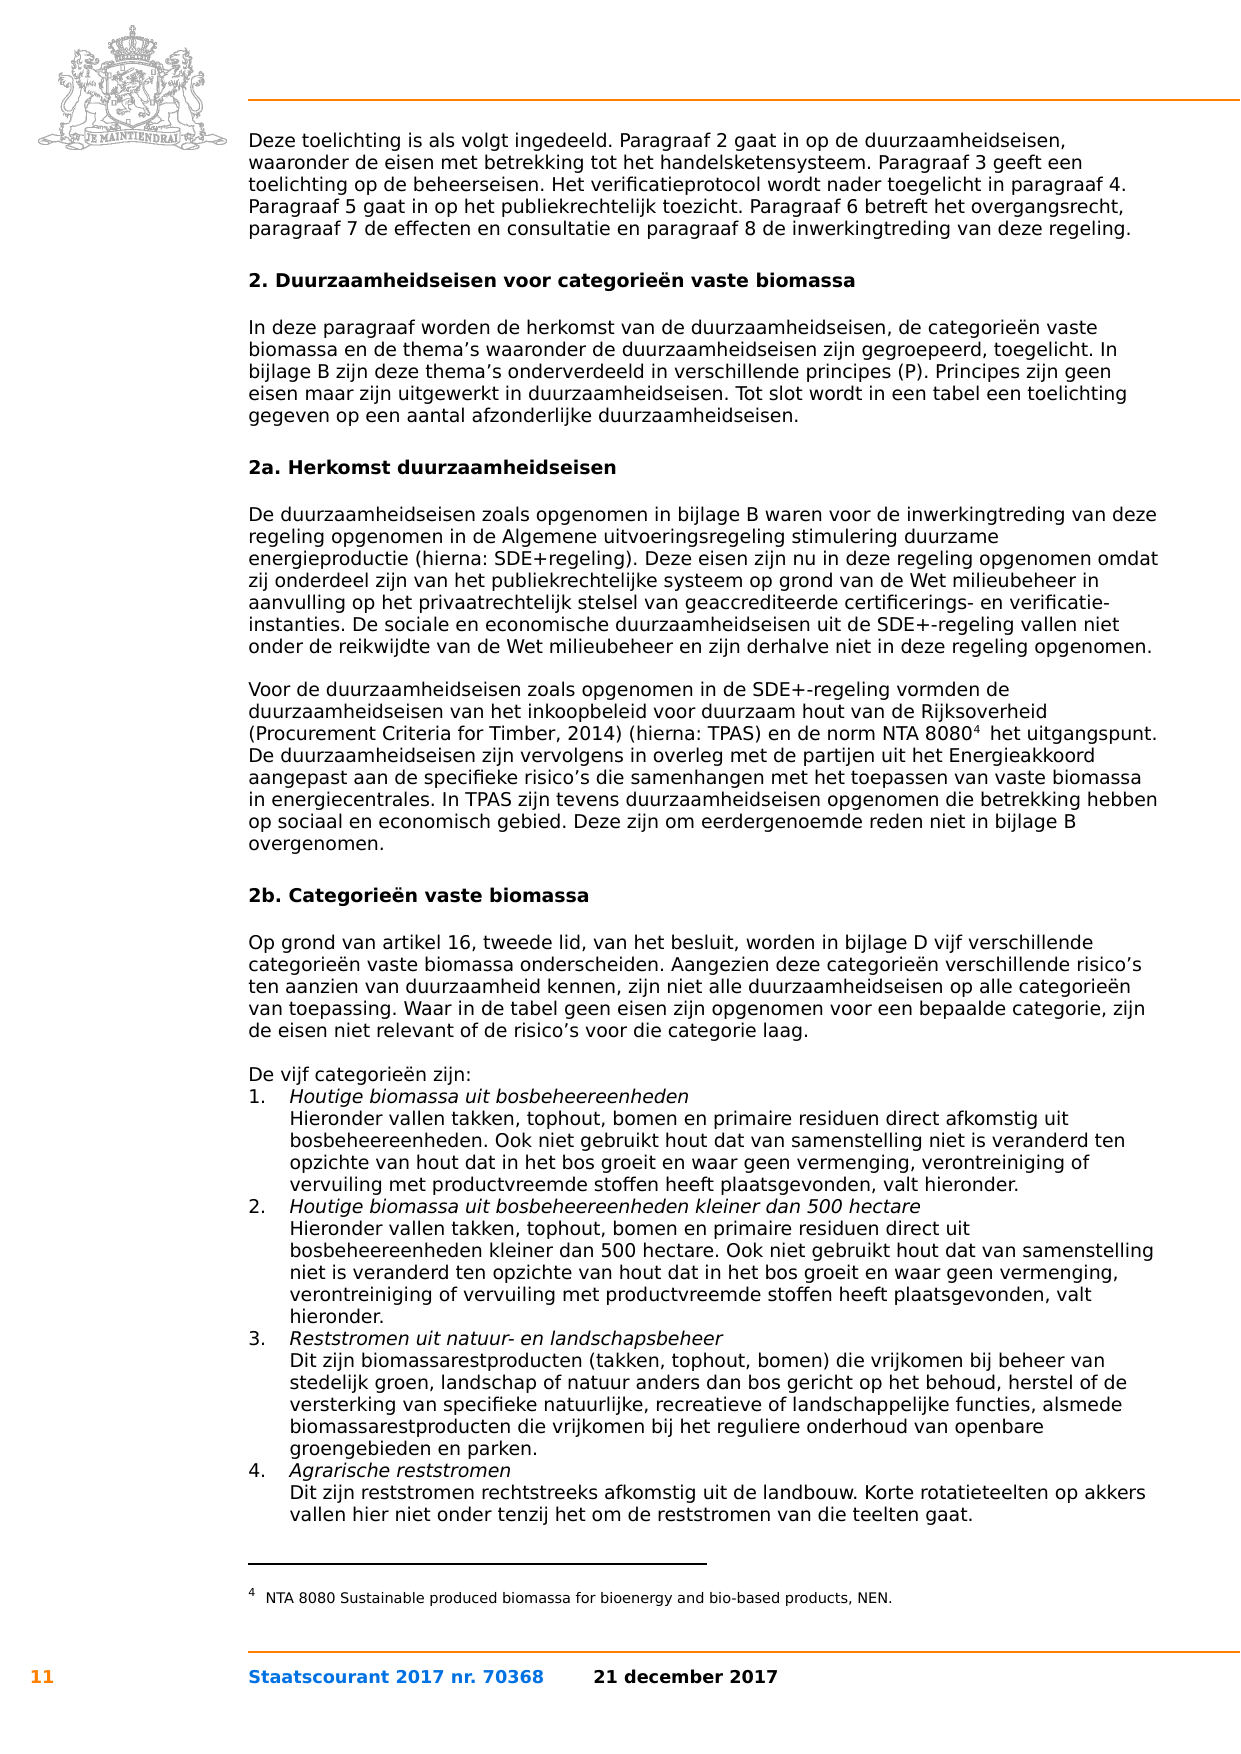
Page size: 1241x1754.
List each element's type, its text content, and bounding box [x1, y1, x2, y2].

subtitle 2a. Herkomst duurzaamheidseisen [248, 457, 1163, 479]
text Dit zijn reststromen rechtstreeks afkomstig uit de landbouw. Korte rotatieteelten op akkers vallen hier niet onder tenzij het om de reststromen van die teelten gaat. [289, 1482, 1163, 1526]
text 2. Houtige biomassa uit bosbeheereenheden kleiner dan 500 hectare [248, 1196, 1163, 1218]
text Dit zijn biomassarestproducten (takken, tophout, bomen) die vrijkomen bij beheer van stedelijk groen, landschap of natuur anders dan bos gericht op het behoud, herstel of de versterking van specifieke natuurlijke, recreatieve of landschappelijke functies, alsmede biomassarestproducten die vrijkomen bij het reguliere onderhoud van openbare groengebieden en parken. [289, 1350, 1163, 1459]
subtitle 2b. Categorieën vaste biomassa [248, 885, 1163, 907]
text De duurzaamheidseisen zoals opgenomen in bijlage B waren voor de inwerkingtreding van deze regeling opgenomen in de Algemene uitvoeringsregeling stimulering duurzame energieproductie (hierna: SDE+regeling). Deze eisen zijn nu in deze regeling opgenomen omdat zij onderdeel zijn van het publiekrechtelijke systeem op grond van de Wet milieubeheer in aanvulling op het privaatrechtelijk stelsel van geaccrediteerde certificerings- en verificatie-instanties. De sociale en economische duurzaamheidseisen uit de SDE+-regeling vallen niet onder de reikwijdte van de Wet milieubeheer en zijn derhalve niet in deze regeling opgenomen. [248, 504, 1163, 657]
text NTA 8080 Sustainable produced biomassa for bioenergy and bio-based products, NEN. [248, 1586, 1163, 1608]
text De vijf categorieën zijn: [248, 1064, 1163, 1086]
text In deze paragraaf worden de herkomst van de duurzaamheidseisen, de categorieën vaste biomassa en de thema’s waaronder de duurzaamheidseisen zijn gegroepeerd, toegelicht. In bijlage B zijn deze thema’s onderverdeeld in verschillende principes (P). Principes zijn geen eisen maar zijn uitgewerkt in duurzaamheidseisen. Tot slot wordt in een tabel een toelichting gegeven op een aantal afzonderlijke duurzaamheidseisen. [248, 317, 1163, 427]
text Hieronder vallen takken, tophout, bomen en primaire residuen direct afkomstig uit bosbeheereenheden. Ook niet gebruikt hout dat van samenstelling niet is veranderd ten opzichte van hout dat in het bos groeit en waar geen vermenging, verontreiniging of vervuiling met productvreemde stoffen heeft plaatsgevonden, valt hieronder. [289, 1108, 1163, 1196]
text Voor de duurzaamheidseisen zoals opgenomen in de SDE+-regeling vormden de duurzaamheidseisen van het inkoopbeleid voor duurzaam hout van de Rijksoverheid (Procurement Criteria for Timber, 2014) (hierna: TPAS) en de norm NTA 8080 het uitgangspunt. De duurzaamheidseisen zijn vervolgens in overleg met de partijen uit het Energieakkoord aangepast aan de specifieke risico’s die samenhangen met het toepassen van vaste biomassa in energiecentrales. In TPAS zijn tevens duurzaamheidseisen opgenomen die betrekking hebben op sociaal en economisch gebied. Deze zijn om eerdergenoemde reden niet in bijlage B overgenomen. [248, 679, 1163, 855]
subtitle 2. Duurzaamheidseisen voor categorieën vaste biomassa [248, 270, 1163, 292]
text 4. Agrarische reststromen [248, 1459, 1163, 1482]
picture [38, 25, 227, 150]
text Hieronder vallen takken, tophout, bomen en primaire residuen direct uit bosbeheereenheden kleiner dan 500 hectare. Ook niet gebruikt hout dat van samenstelling niet is veranderd ten opzichte van hout dat in het bos groeit en waar geen vermenging, verontreiniging of vervuiling met productvreemde stoffen heeft plaatsgevonden, valt hieronder. [289, 1218, 1163, 1328]
text Deze toelichting is als volgt ingedeeld. Paragraaf 2 gaat in op de duurzaamheidseisen, waaronder de eisen met betrekking tot het handelsketensysteem. Paragraaf 3 geeft een toelichting op de beheerseisen. Het verificatieprotocol wordt nader toegelicht in paragraaf 4. Paragraaf 5 gaat in op het publiekrechtelijk toezicht. Paragraaf 6 betreft het overgangsrecht, paragraaf 7 de effecten en consultatie en paragraaf 8 de inwerkingtreding van deze regeling. [248, 130, 1163, 240]
text Op grond van artikel 16, tweede lid, van het besluit, worden in bijlage D vijf verschillende categorieën vaste biomassa onderscheiden. Aangezien deze categorieën verschillende risico’s ten aanzien van duurzaamheid kennen, zijn niet alle duurzaamheidseisen op alle categorieën van toepassing. Waar in de tabel geen eisen zijn opgenomen voor een bepaalde categorie, zijn de eisen niet relevant of de risico’s voor die categorie laag. [248, 932, 1163, 1042]
text 1. Houtige biomassa uit bosbeheereenheden [248, 1086, 1163, 1108]
text 3. Reststromen uit natuur- en landschapsbeheer [248, 1328, 1163, 1350]
